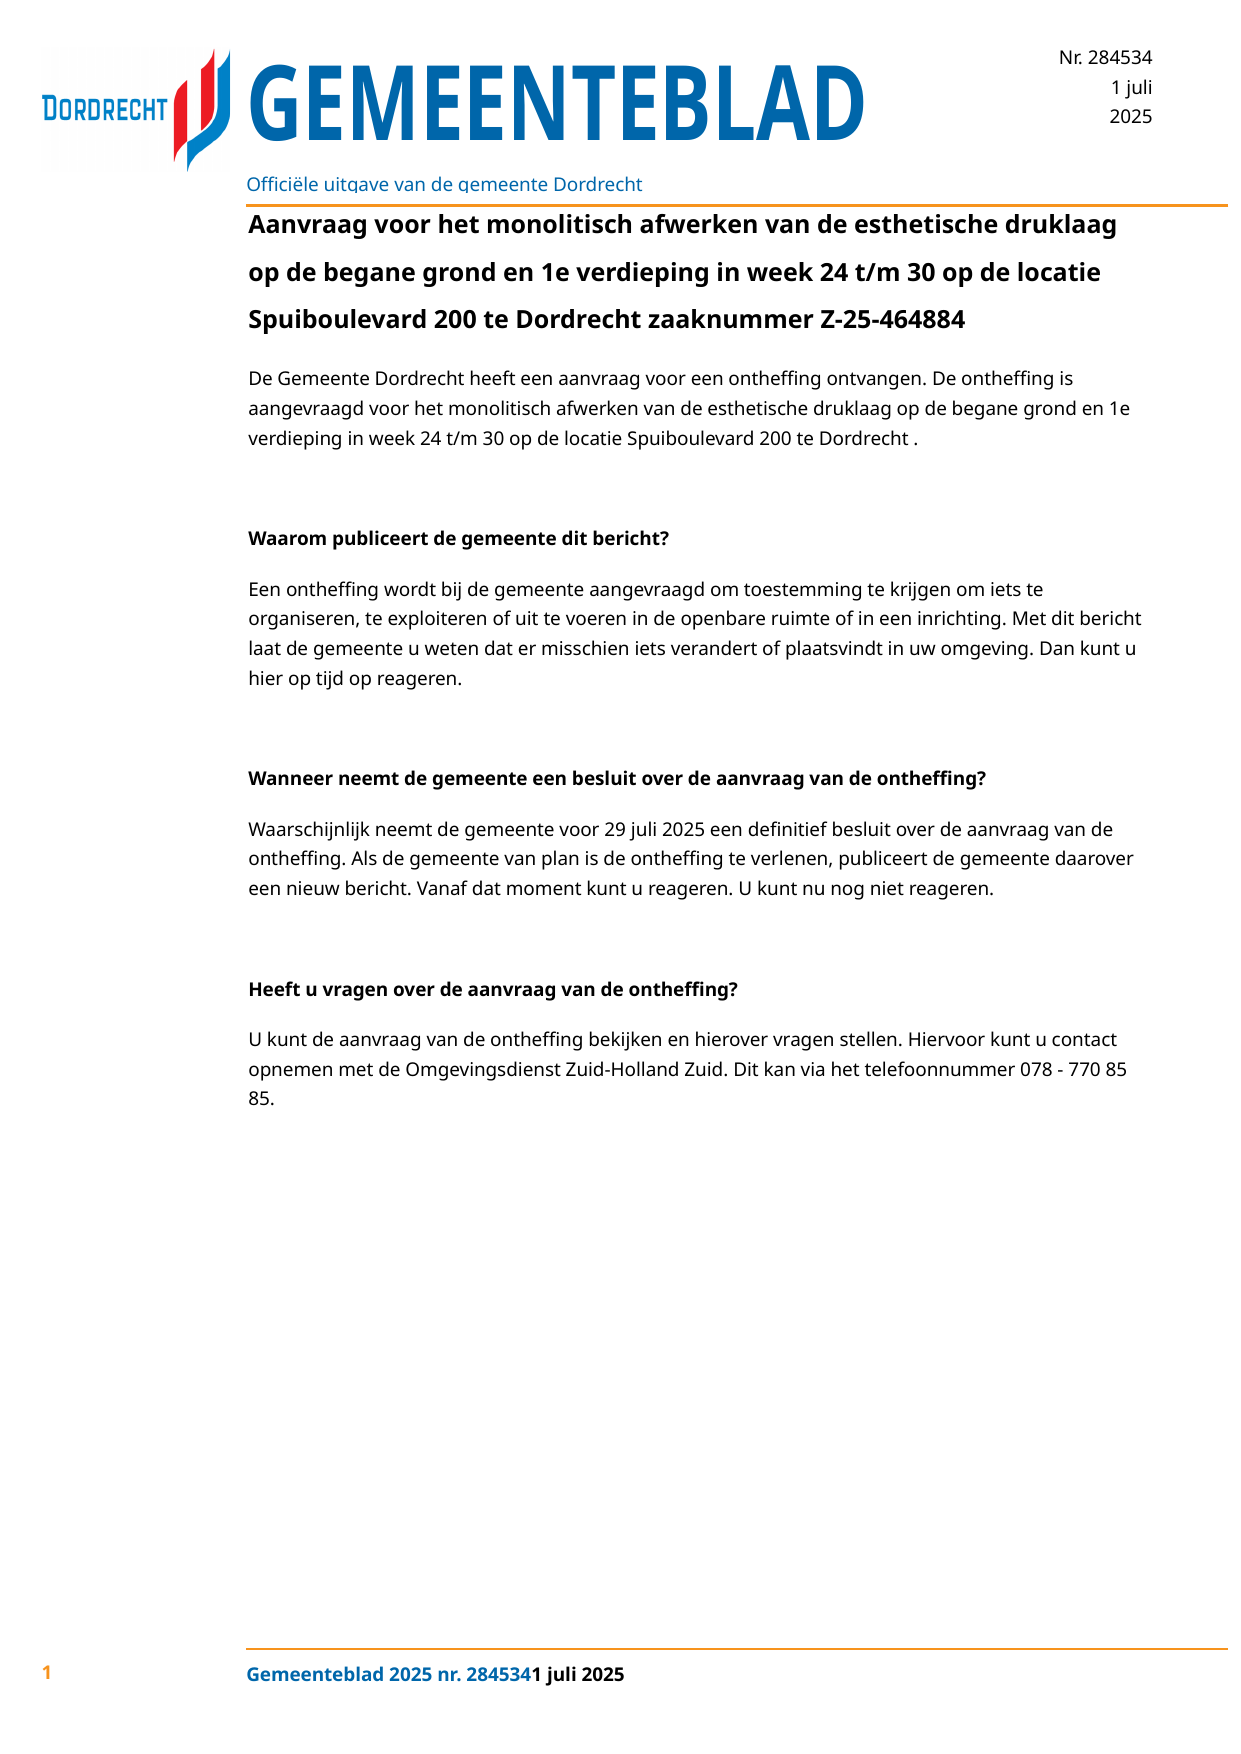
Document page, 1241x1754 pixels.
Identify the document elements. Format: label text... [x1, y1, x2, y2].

text De Gemeente Dordrecht heeft een aanvraag voor een ontheffing ontvangen. De ontheffing is aangevraagd voor het monolitisch afwerken van de esthetische druklaag op de begane grond en 1e verdieping in week 24 t/m 30 op de locatie Spuiboulevard 200 te Dordrecht . [248, 366, 1152, 450]
text Aanvraag voor het monolitisch afwerken van de esthetische druklaag op de begane grond en 1e verdieping in week 24 t/m 30 op de locatie Spuiboulevard 200 te Dordrecht zaaknummer Z-25-464884 [248, 207, 1152, 336]
text Een ontheffing wordt bij de gemeente aangevraagd om toestemming te krijgen om iets te organiseren, te exploiteren of uit te voeren in de openbare ruimte of in een inrichting. Met dit bericht laat de gemeente u weten dat er misschien iets verandert of plaatsvindt in uw omgeving. Dan kunt u hier op tijd op reageren. [248, 576, 1152, 690]
text Waarschijnlijk neemt de gemeente voor 29 juli 2025 een definitief besluit over de aanvraag van de ontheffing. Als de gemeente van plan is de ontheffing te verlenen, publiceert de gemeente daarover een nieuw bericht. Vanaf dat moment kunt u reageren. U kunt nu nog niet reageren. [248, 816, 1152, 901]
text Heeft u vragen over de aanvraag van de ontheffing? [248, 976, 1152, 1002]
text U kunt de aanvraag van de ontheffing bekijken en hierover vragen stellen. Hiervoor kunt u contact opnemen met de Omgevingsdienst Zuid-Holland Zuid. Dit kan via het telefoonnummer 078 - 770 85 85. [248, 1026, 1152, 1111]
text Waarom publiceert de gemeente dit bericht? [248, 526, 1152, 551]
text Wanneer neemt de gemeente een besluit over de aanvraag van de ontheffing? [248, 766, 1152, 791]
picture [41, 47, 231, 172]
